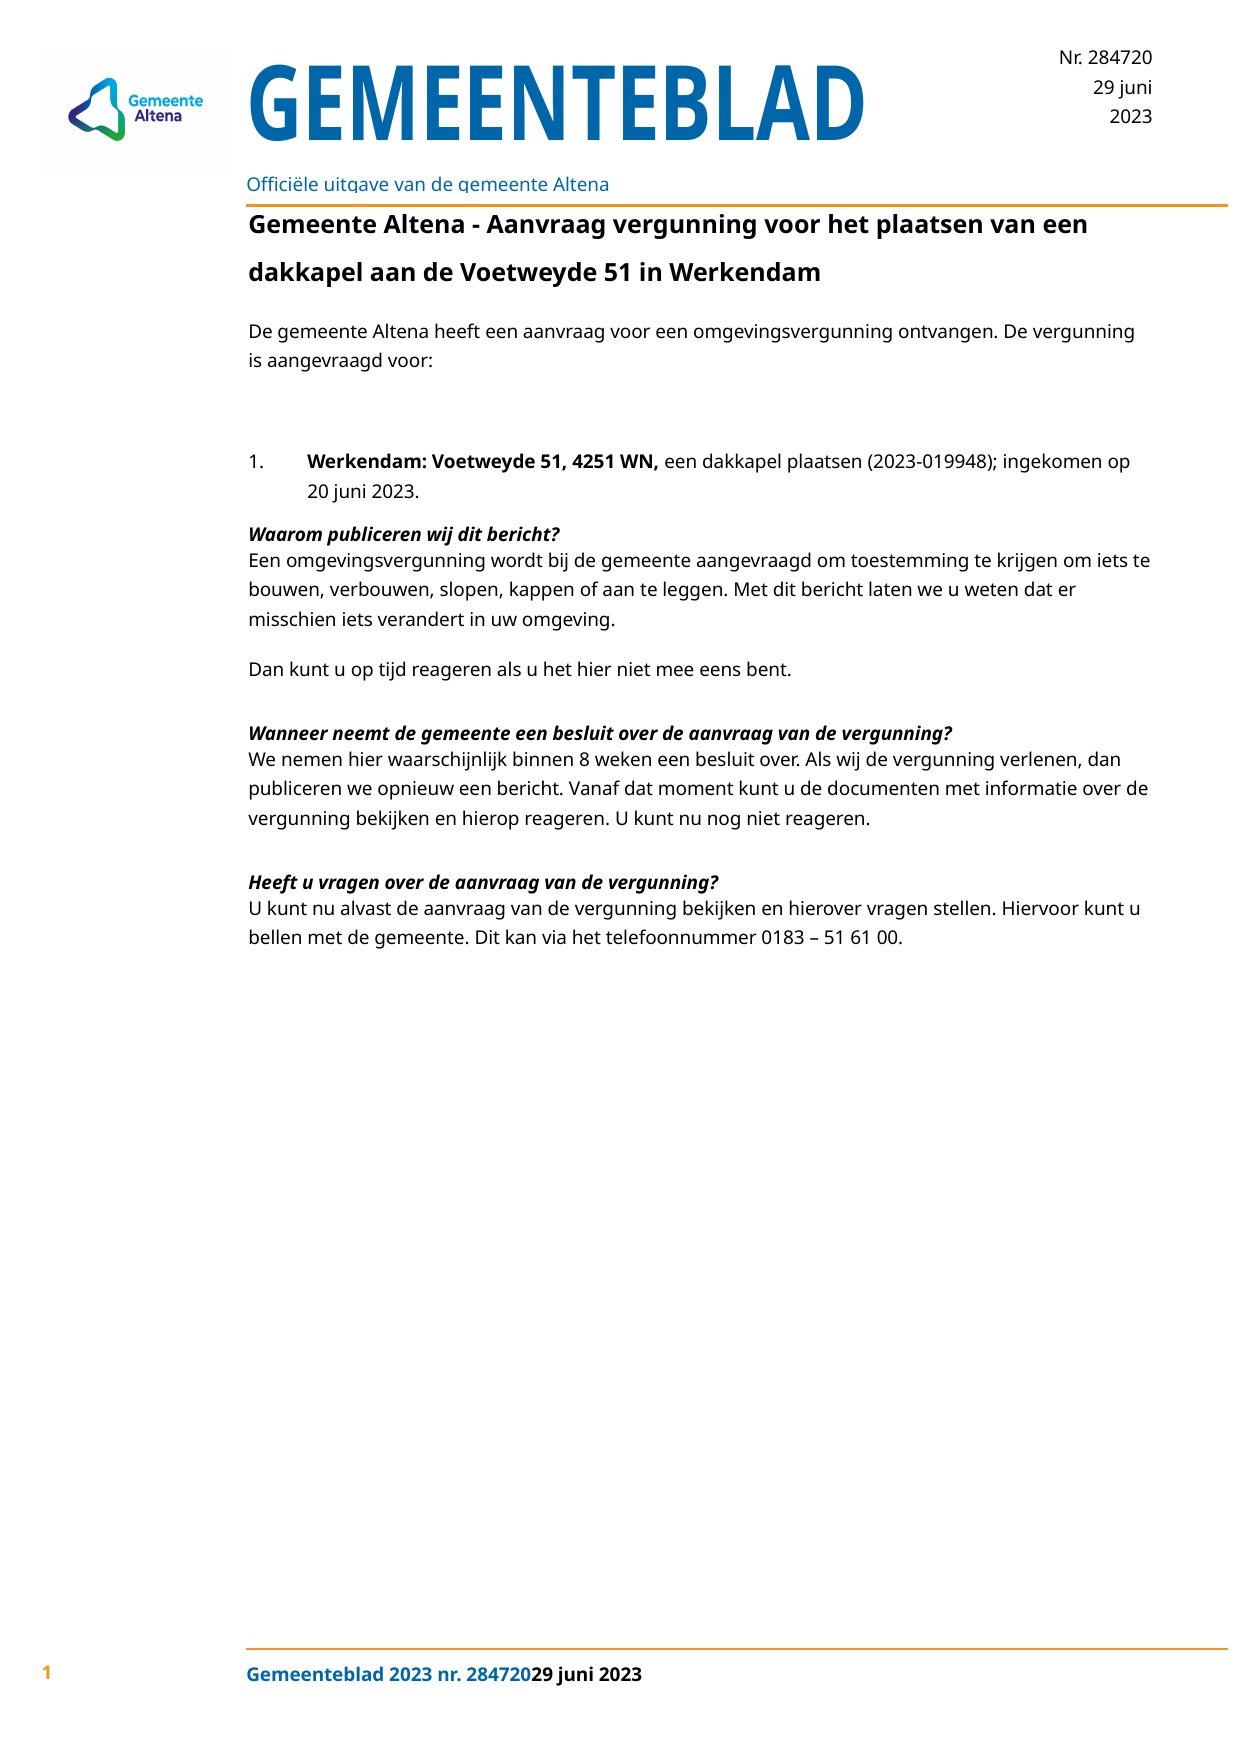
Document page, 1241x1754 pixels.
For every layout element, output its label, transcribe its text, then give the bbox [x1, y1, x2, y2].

text Heeft u vragen over de aanvraag van de vergunning? [248, 869, 1152, 895]
text Wanneer neemt de gemeente een besluit over de aanvraag van de vergunning? [248, 720, 1152, 746]
text Waarom publiceren wij dit bericht? [248, 521, 1152, 547]
text U kunt nu alvast de aanvraag van de vergunning bekijken en hierover vragen stellen. Hiervoor kunt u bellen met de gemeente. Dit kan via het telefoonnummer 0183 – 51 61 00. [248, 895, 1152, 950]
text Gemeente Altena - Aanvraag vergunning voor het plaatsen van een dakkapel aan de Voetweyde 51 in Werkendam [248, 207, 1152, 288]
text Een omgevingsvergunning wordt bij de gemeente aangevraagd om toestemming te krijgen om iets te bouwen, verbouwen, slopen, kappen of aan te leggen. Met dit bericht laten we u weten dat er misschien iets verandert in uw omgeving. [248, 547, 1152, 632]
picture [41, 47, 231, 172]
text We nemen hier waarschijnlijk binnen 8 weken een besluit over. Als wij de vergunning verlenen, dan publiceren we opnieuw een bericht. Vanaf dat moment kunt u de documenten met informatie over de vergunning bekijken en hierop reageren. U kunt nu nog niet reageren. [248, 746, 1152, 831]
text De gemeente Altena heeft een aanvraag voor een omgevingsvergunning ontvangen. De vergunning is aangevraagd voor: [248, 318, 1152, 373]
list Werkendam: Voetweyde 51, 4251 WN, een dakkapel plaatsen (2023-019948); ingekomen op 20 juni 2023. [248, 448, 1152, 504]
text Dan kunt u op tijd reageren als u het hier niet mee eens bent. [248, 656, 1152, 682]
